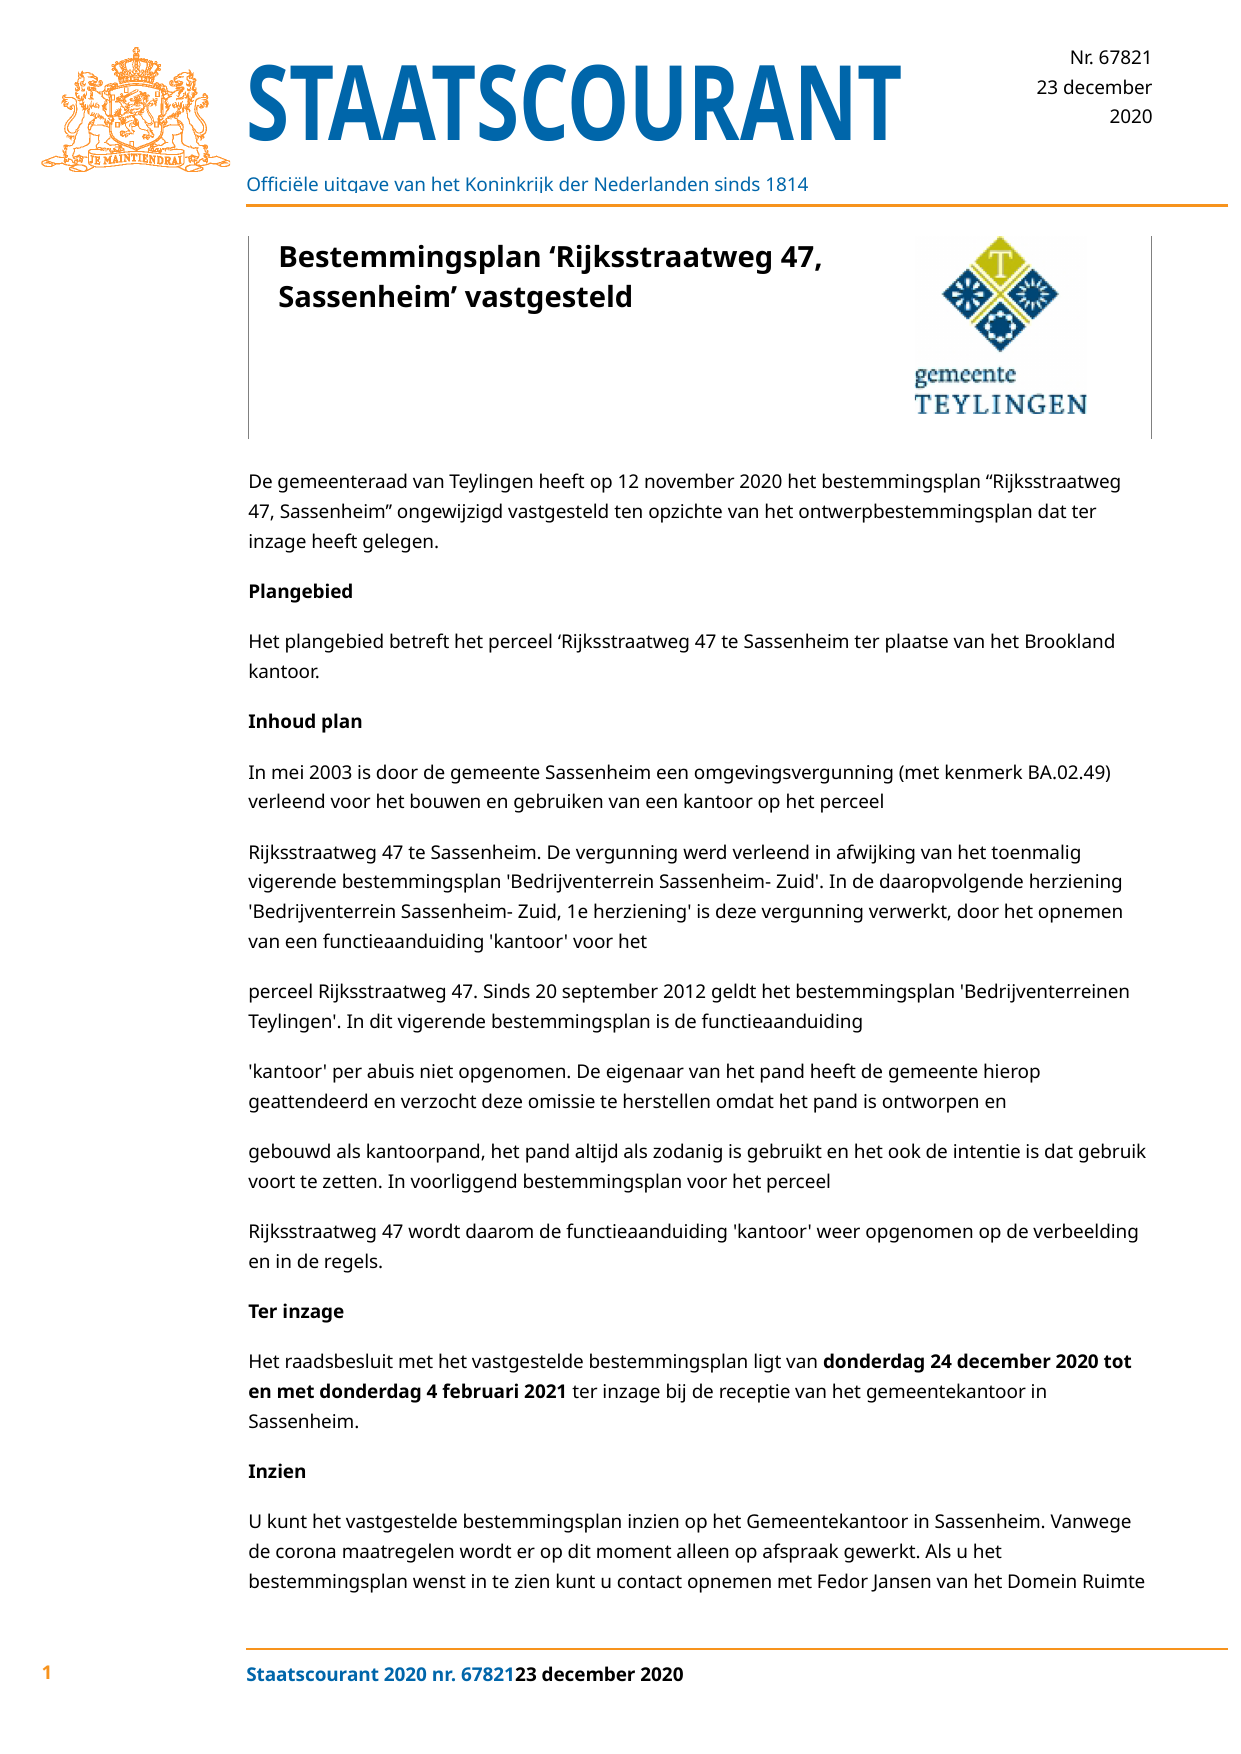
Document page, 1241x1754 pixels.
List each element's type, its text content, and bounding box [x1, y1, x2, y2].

text Rijksstraatweg 47 te Sassenheim. De vergunning werd verleend in afwijking van het toenmalig vigerende bestemmingsplan 'Bedrijventerrein Sassenheim- Zuid'. In de daaropvolgende herziening 'Bedrijventerrein Sassenheim- Zuid, 1e herziening' is deze vergunning verwerkt, door het opnemen van een functieaanduiding 'kantoor' voor het [248, 839, 1152, 953]
table_header [850, 414, 1151, 439]
table_header Bestemmingsplan ‘Rijksstraatweg 47, Sassenheim’ vastgesteld [249, 236, 850, 439]
text Inhoud plan [248, 709, 1152, 734]
text Plangebied [248, 578, 1152, 604]
table_header [1087, 236, 1151, 413]
text U kunt het vastgestelde bestemmingsplan inzien op het Gemeentekantoor in Sassenheim. Vanwege de corona maatregelen wordt er op dit moment alleen op afspraak gewerkt. Als u het bestemmingsplan wenst in te zien kunt u contact opnemen met Fedor Jansen van het Domein Ruimte [248, 1509, 1152, 1593]
text 'kantoor' per abuis niet opgenomen. De eigenaar van het pand heeft de gemeente hierop geattendeerd en verzocht deze omissie te herstellen omdat het pand is ontworpen en [248, 1058, 1152, 1113]
text Inzien [248, 1458, 1152, 1484]
text Ter inzage [248, 1298, 1152, 1324]
text In mei 2003 is door de gemeente Sassenheim een omgevingsvergunning (met kenmerk BA.02.49) verleend voor het bouwen en gebruiken van een kantoor op het perceel [248, 759, 1152, 814]
text gebouwd als kantoorpand, het pand altijd als zodanig is gebruikt en het ook de intentie is dat gebruik voort te zetten. In voorliggend bestemmingsplan voor het perceel [248, 1138, 1152, 1193]
text perceel Rijksstraatweg 47. Sinds 20 september 2012 geldt het bestemmingsplan 'Bedrijventerreinen Teylingen'. In dit vigerende bestemmingsplan is de functieaanduiding [248, 978, 1152, 1033]
text Het plangebied betreft het perceel ‘Rijksstraatweg 47 te Sassenheim ter plaatse van het Brookland kantoor. [248, 629, 1152, 684]
picture [914, 236, 1087, 414]
text De gemeenteraad van Teylingen heeft op 12 november 2020 het bestemmingsplan ‘‘Rijksstraatweg 47, Sassenheim’’ ongewijzigd vastgesteld ten opzichte van het ontwerpbestemmingsplan dat ter inzage heeft gelegen. [248, 469, 1152, 553]
picture [41, 47, 231, 172]
text Het raadsbesluit met het vastgestelde bestemmingsplan ligt van donderdag 24 december 2020 tot en met donderdag 4 februari 2021 ter inzage bij de receptie van het gemeentekantoor in Sassenheim. [248, 1349, 1152, 1433]
table_header [850, 236, 914, 413]
text Rijksstraatweg 47 wordt daarom de functieaanduiding 'kantoor' weer opgenomen op de verbeelding en in de regels. [248, 1218, 1152, 1273]
